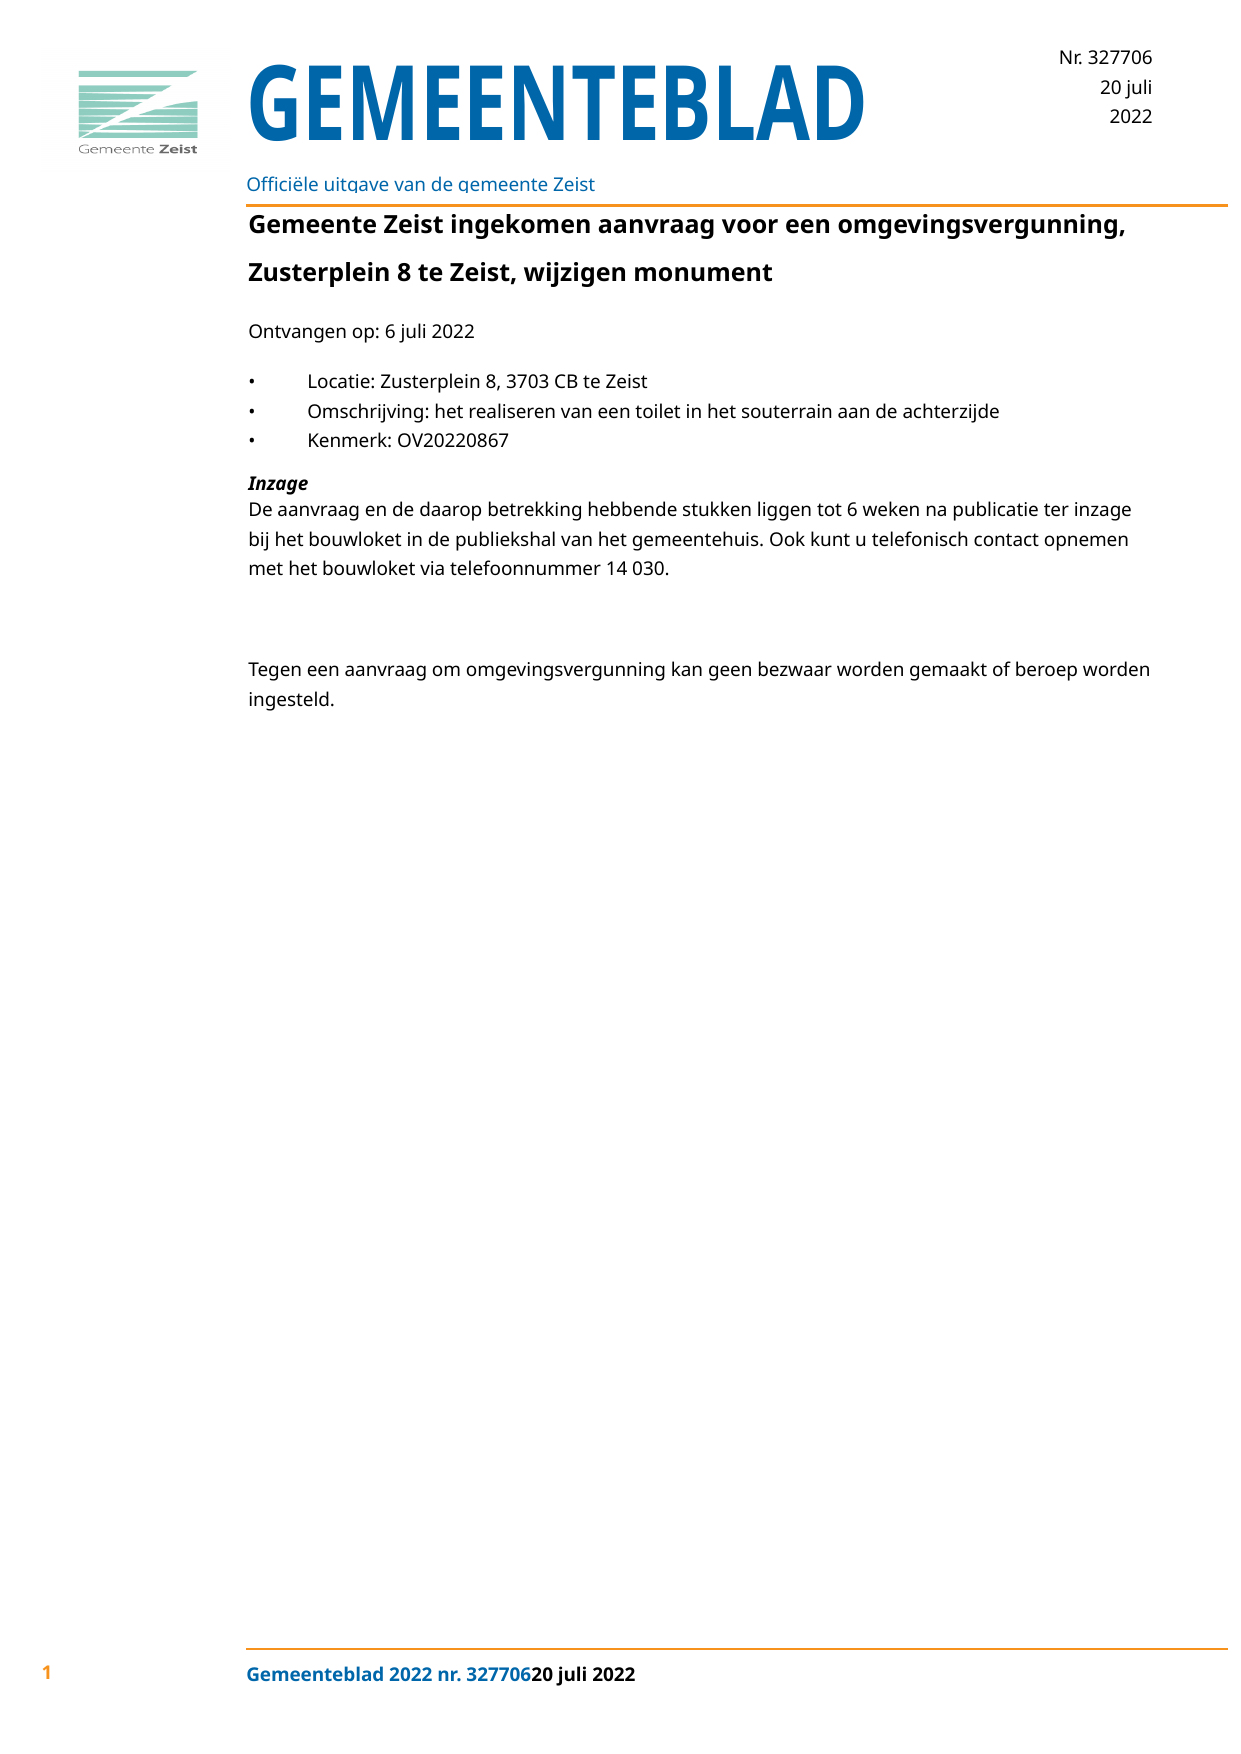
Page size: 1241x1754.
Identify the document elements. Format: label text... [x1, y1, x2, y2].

list Locatie: Zusterplein 8, 3703 CB te Zeist [248, 368, 1152, 394]
text Ontvangen op: 6 juli 2022 [248, 318, 1152, 344]
text De aanvraag en de daarop betrekking hebbende stukken liggen tot 6 weken na publicatie ter inzage bij het bouwloket in de publiekshal van het gemeentehuis. Ook kunt u telefonisch contact opnemen met het bouwloket via telefoonnummer 14 030. [248, 496, 1152, 581]
list Kenmerk: OV20220867 [248, 427, 1152, 453]
text Gemeente Zeist ingekomen aanvraag voor een omgevingsvergunning, Zusterplein 8 te Zeist, wijzigen monument [248, 207, 1152, 288]
text Inzage [248, 471, 1152, 496]
picture [41, 47, 231, 172]
list Omschrijving: het realiseren van een toilet in het souterrain aan de achterzijde [248, 398, 1152, 424]
text Tegen een aanvraag om omgevingsvergunning kan geen bezwaar worden gemaakt of beroep worden ingesteld. [248, 656, 1152, 712]
